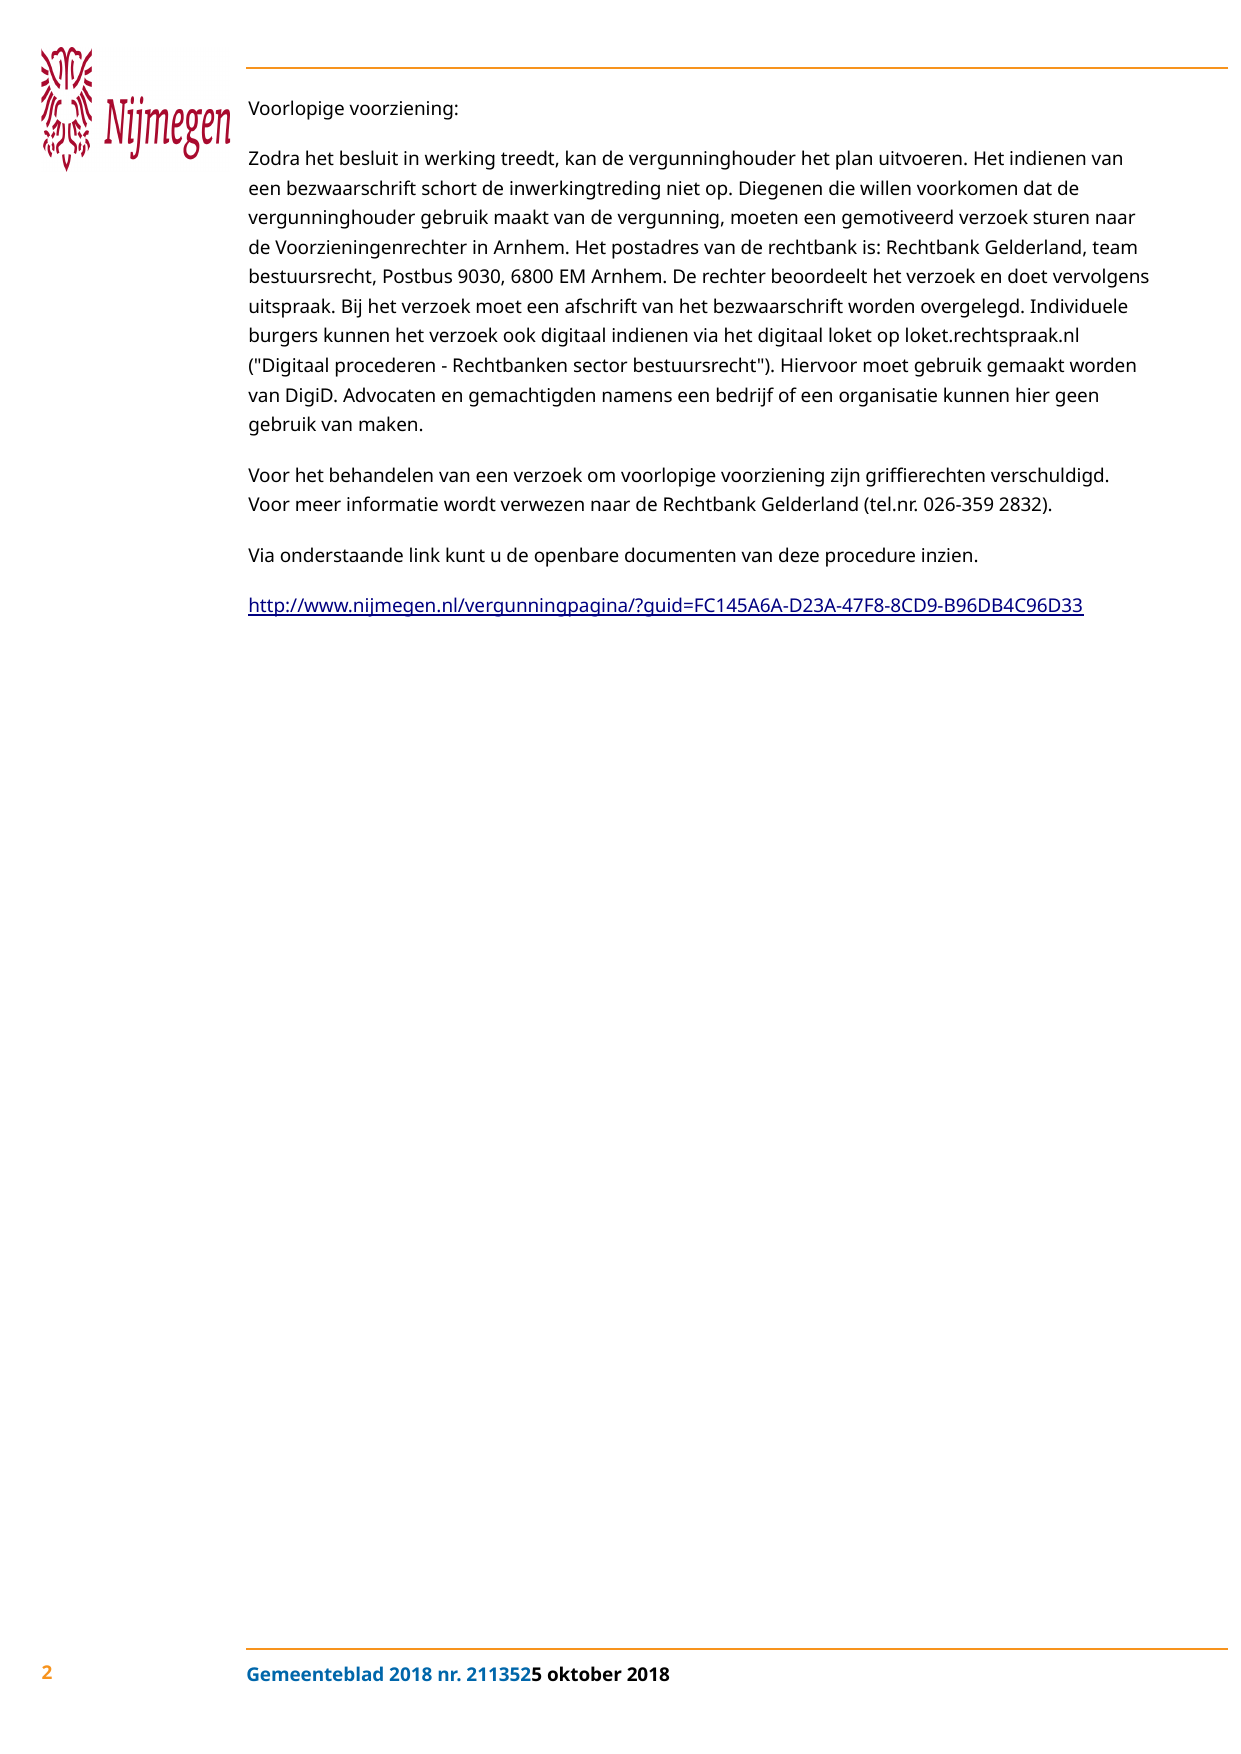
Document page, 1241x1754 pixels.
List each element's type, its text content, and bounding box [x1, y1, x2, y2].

text Voor het behandelen van een verzoek om voorlopige voorziening zijn griffierechten verschuldigd. Voor meer informatie wordt verwezen naar de Rechtbank Gelderland (tel.nr. 026-359 2832). [248, 462, 1152, 517]
text Voorlopige voorziening: [248, 95, 1152, 121]
picture [41, 47, 231, 172]
text Zodra het besluit in werking treedt, kan de vergunninghouder het plan uitvoeren. Het indienen van een bezwaarschrift schort de inwerkingtreding niet op. Diegenen die willen voorkomen dat de vergunninghouder gebruik maakt van de vergunning, moeten een gemotiveerd verzoek sturen naar de Voorzieningenrechter in Arnhem. Het postadres van de rechtbank is: Rechtbank Gelderland, team bestuursrecht, Postbus 9030, 6800 EM Arnhem. De rechter beoordeelt het verzoek en doet vervolgens uitspraak. Bij het verzoek moet een afschrift van het bezwaarschrift worden overgelegd. Individuele burgers kunnen het verzoek ook digitaal indienen via het digitaal loket op loket.rechtspraak.nl ("Digitaal procederen - Rechtbanken sector bestuursrecht"). Hiervoor moet gebruik gemaakt worden van DigiD. Advocaten en gemachtigden namens een bedrijf of een organisatie kunnen hier geen gebruik van maken. [248, 145, 1152, 437]
text Via onderstaande link kunt u de openbare documenten van deze procedure inzien. [248, 542, 1152, 568]
text http://www.nijmegen.nl/vergunningpagina/?guid=FC145A6A-D23A-47F8-8CD9-B96DB4C96D33 [248, 592, 1152, 618]
